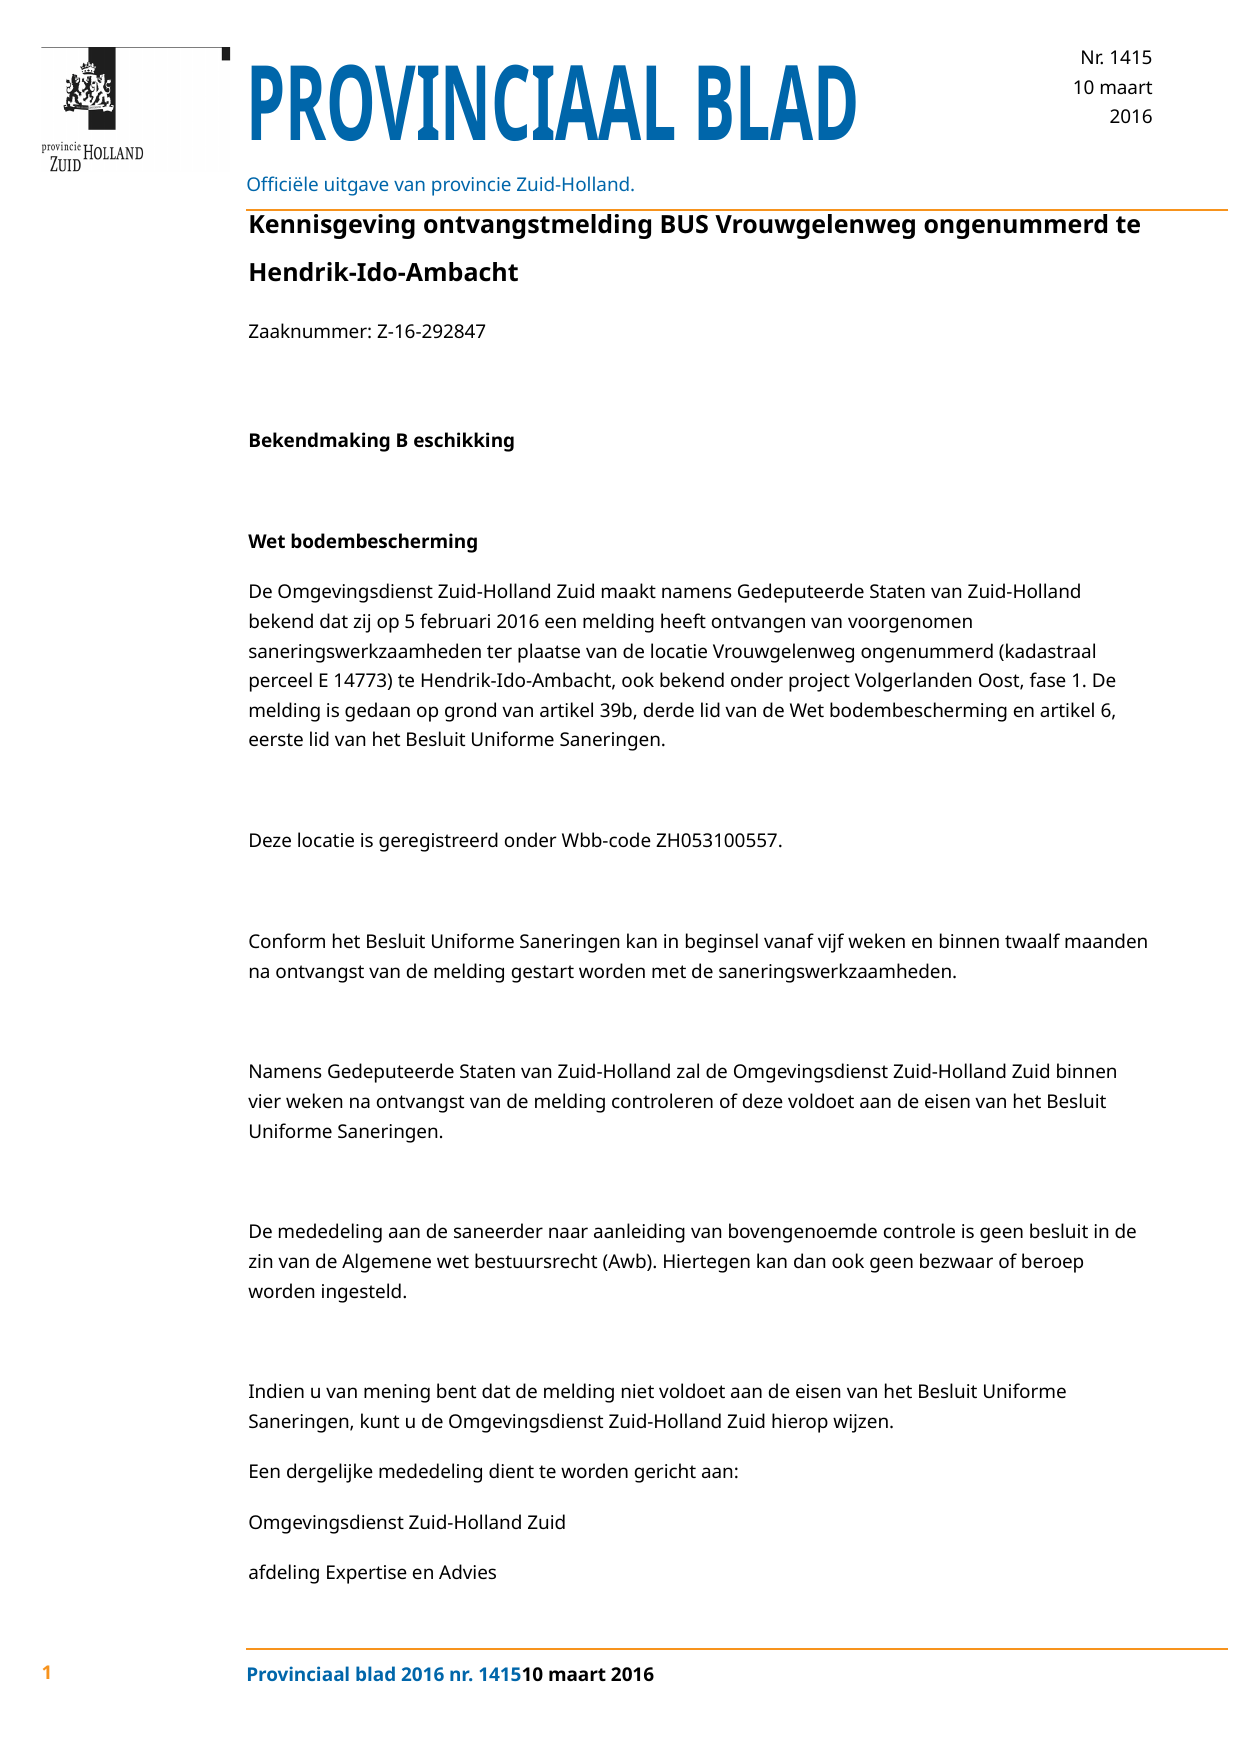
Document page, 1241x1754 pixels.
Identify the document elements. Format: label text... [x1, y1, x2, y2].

text Deze locatie is geregistreerd onder Wbb-code ZH053100557. [248, 827, 1152, 853]
text Wet bodembescherming [248, 528, 1152, 554]
text Namens Gedeputeerde Staten van Zuid-Holland zal de Omgevingsdienst Zuid-Holland Zuid binnen vier weken na ontvangst van de melding controleren of deze voldoet aan de eisen van het Besluit Uniforme Saneringen. [248, 1059, 1152, 1144]
text Een dergelijke mededeling dient te worden gericht aan: [248, 1459, 1152, 1484]
text Zaaknummer: Z-16-292847 [248, 318, 1152, 344]
text afdeling Expertise en Advies [248, 1559, 1152, 1585]
text Kennisgeving ontvangstmelding BUS Vrouwgelenweg ongenummerd te Hendrik-Ido-Ambacht [248, 211, 1152, 288]
text De Omgevingsdienst Zuid-Holland Zuid maakt namens Gedeputeerde Staten van Zuid-Holland bekend dat zij op 5 februari 2016 een melding heeft ontvangen van voorgenomen saneringswerkzaamheden ter plaatse van de locatie Vrouwgelenweg ongenummerd (kadastraal perceel E 14773) te Hendrik-Ido-Ambacht, ook bekend onder project Volgerlanden Oost, fase 1. De melding is gedaan op grond van artikel 39b, derde lid van de Wet bodembescherming en artikel 6, eerste lid van het Besluit Uniforme Saneringen. [248, 579, 1152, 752]
text Indien u van mening bent dat de melding niet voldoet aan de eisen van het Besluit Uniforme Saneringen, kunt u de Omgevingsdienst Zuid-Holland Zuid hierop wijzen. [248, 1379, 1152, 1434]
text Conform het Besluit Uniforme Saneringen kan in beginsel vanaf vijf weken en binnen twaalf maanden na ontvangst van de melding gestart worden met de saneringswerkzaamheden. [248, 928, 1152, 984]
picture [41, 47, 231, 172]
text Bekendmaking B eschikking [248, 427, 1152, 453]
text De mededeling aan de saneerder naar aanleiding van bovengenoemde controle is geen besluit in de zin van de Algemene wet bestuursrecht (Awb). Hiertegen kan dan ook geen bezwaar of beroep worden ingesteld. [248, 1219, 1152, 1304]
text Omgevingsdienst Zuid-Holland Zuid [248, 1509, 1152, 1535]
